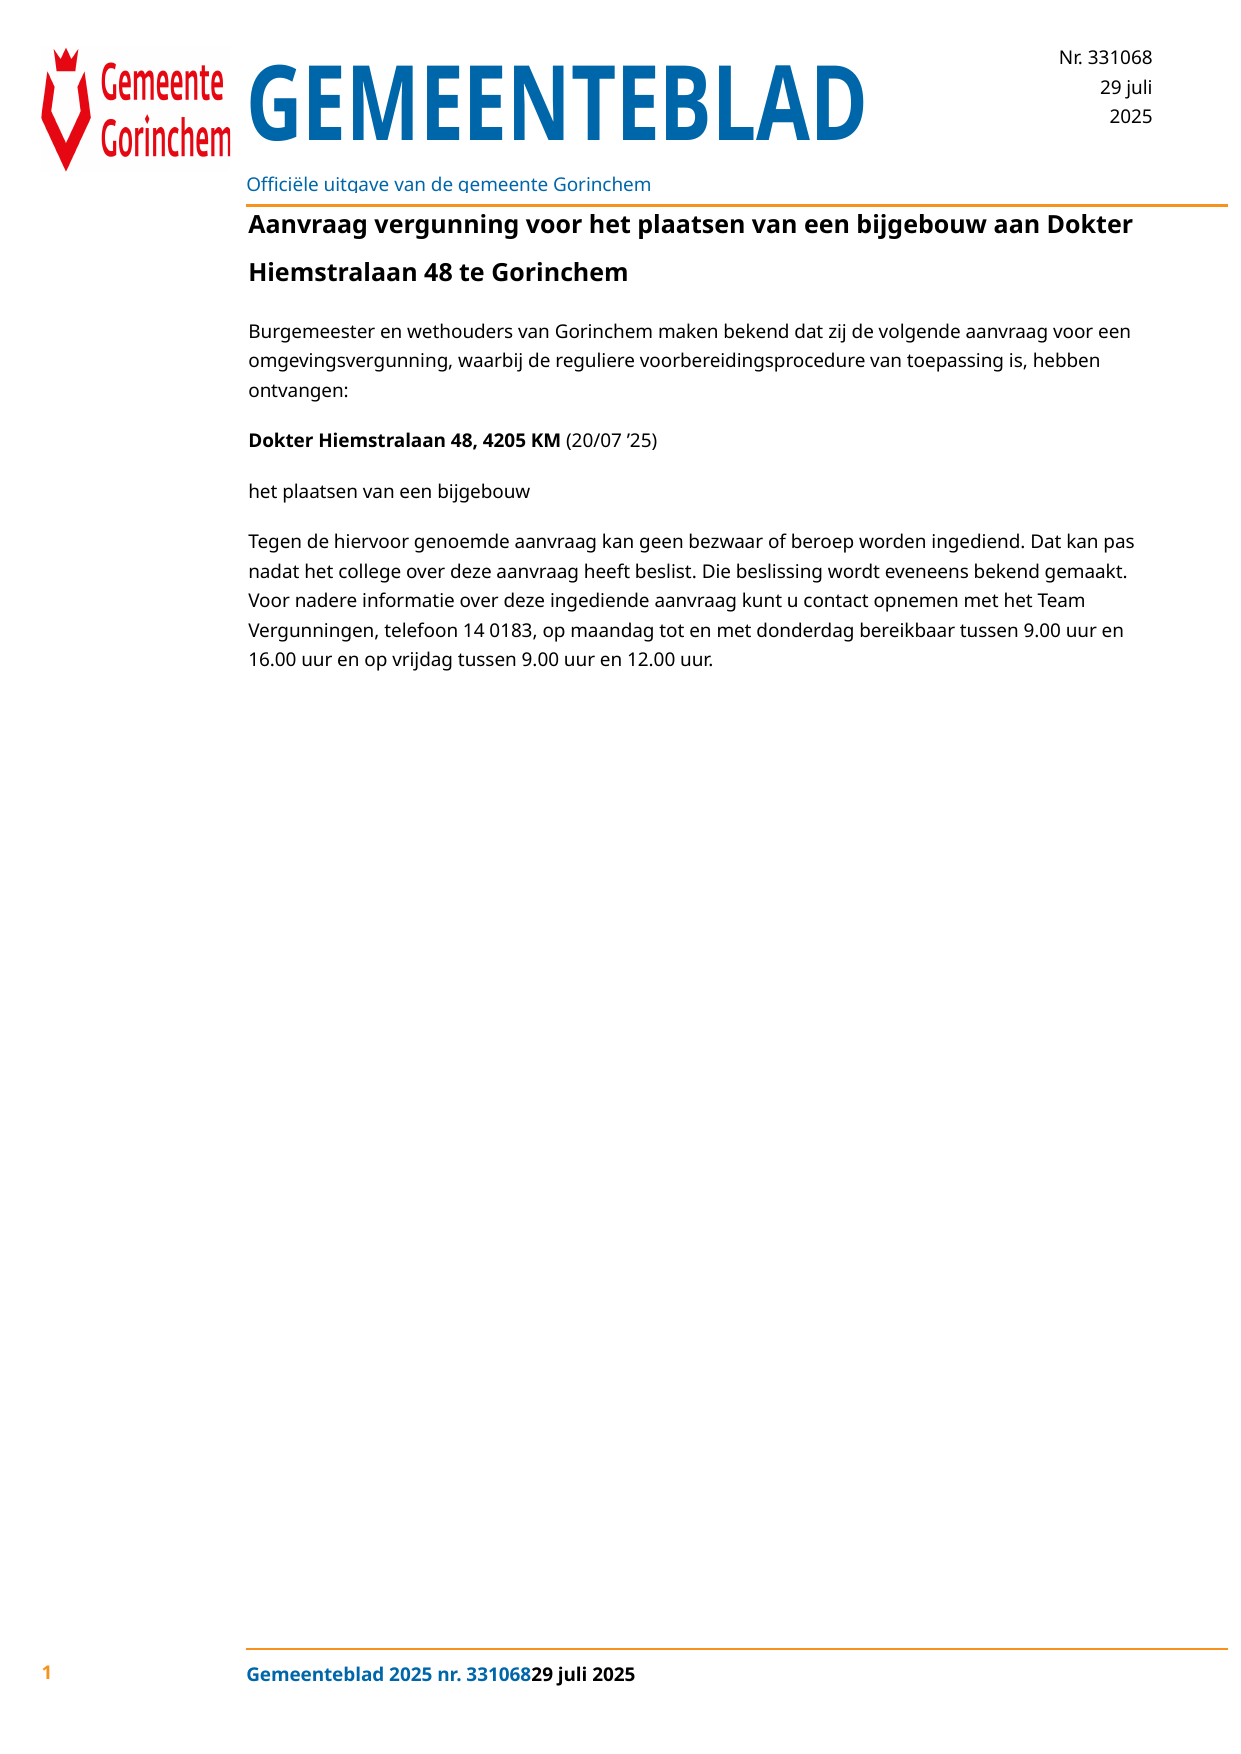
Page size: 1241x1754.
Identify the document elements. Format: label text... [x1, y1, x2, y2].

text Dokter Hiemstralaan 48, 4205 KM (20/07 ’25) [248, 427, 1152, 453]
text Tegen de hiervoor genoemde aanvraag kan geen bezwaar of beroep worden ingediend. Dat kan pas nadat het college over deze aanvraag heeft beslist. Die beslissing wordt eveneens bekend gemaakt. Voor nadere informatie over deze ingediende aanvraag kunt u contact opnemen met het Team Vergunningen, telefoon 14 0183, op maandag tot en met donderdag bereikbaar tussen 9.00 uur en 16.00 uur en op vrijdag tussen 9.00 uur en 12.00 uur. [248, 528, 1152, 672]
picture [41, 47, 231, 172]
text Aanvraag vergunning voor het plaatsen van een bijgebouw aan Dokter Hiemstralaan 48 te Gorinchem [248, 207, 1152, 288]
text Burgemeester en wethouders van Gorinchem maken bekend dat zij de volgende aanvraag voor een omgevingsvergunning, waarbij de reguliere voorbereidingsprocedure van toepassing is, hebben ontvangen: [248, 318, 1152, 403]
text het plaatsen van een bijgebouw [248, 478, 1152, 504]
